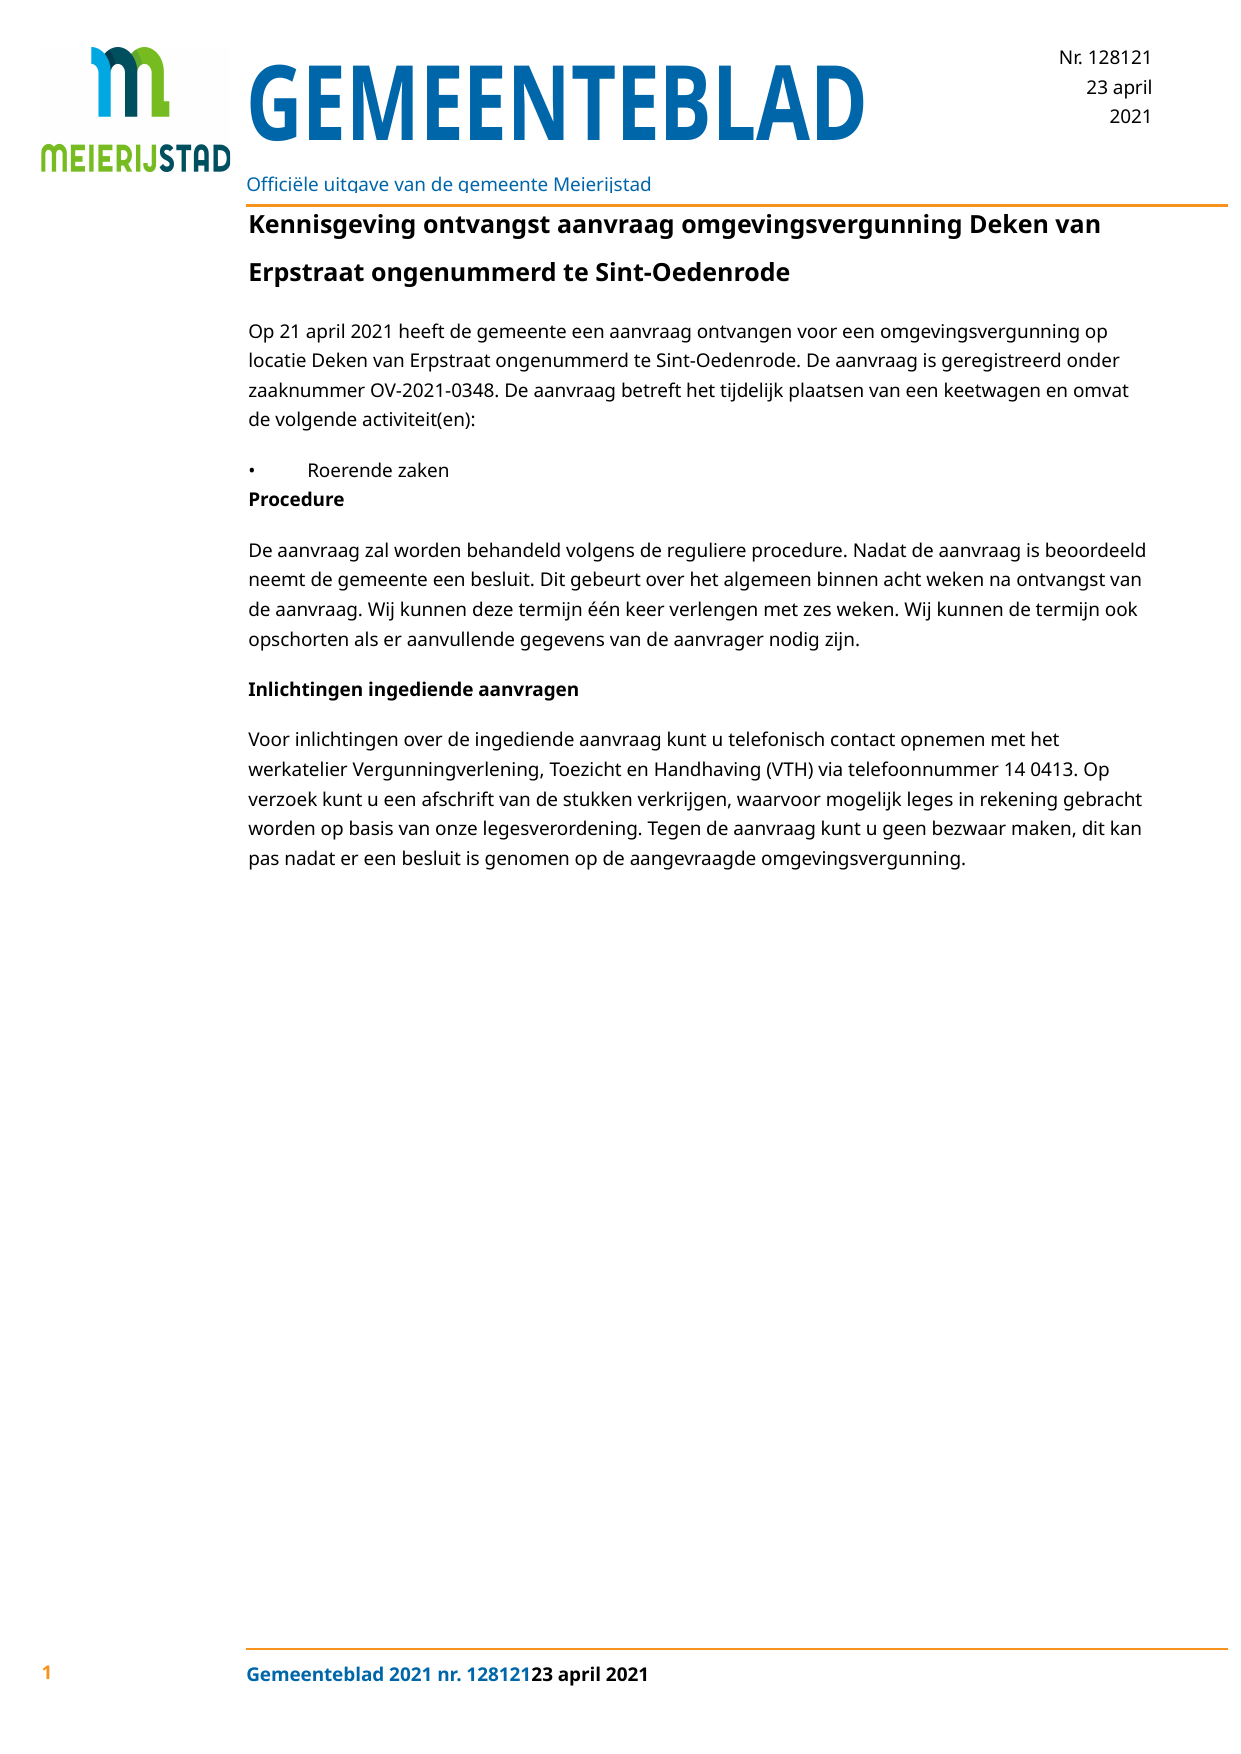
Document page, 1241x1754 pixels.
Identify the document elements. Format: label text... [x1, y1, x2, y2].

list Roerende zaken [248, 457, 1152, 483]
text Voor inlichtingen over de ingediende aanvraag kunt u telefonisch contact opnemen met het werkatelier Vergunningverlening, Toezicht en Handhaving (VTH) via telefoonnummer 14 0413. Op verzoek kunt u een afschrift van de stukken verkrijgen, waarvoor mogelijk leges in rekening gebracht worden op basis van onze legesverordening. Tegen de aanvraag kunt u geen bezwaar maken, dit kan pas nadat er een besluit is genomen op de aangevraagde omgevingsvergunning. [248, 727, 1152, 871]
text Inlichtingen ingediende aanvragen [248, 676, 1152, 702]
text Procedure [248, 487, 1152, 512]
picture [41, 47, 231, 172]
text Kennisgeving ontvangst aanvraag omgevingsvergunning Deken van Erpstraat ongenummerd te Sint-Oedenrode [248, 207, 1152, 288]
text Op 21 april 2021 heeft de gemeente een aanvraag ontvangen voor een omgevingsvergunning op locatie Deken van Erpstraat ongenummerd te Sint-Oedenrode. De aanvraag is geregistreerd onder zaaknummer OV-2021-0348. De aanvraag betreft het tijdelijk plaatsen van een keetwagen en omvat de volgende activiteit(en): [248, 318, 1152, 432]
text De aanvraag zal worden behandeld volgens de reguliere procedure. Nadat de aanvraag is beoordeeld neemt de gemeente een besluit. Dit gebeurt over het algemeen binnen acht weken na ontvangst van de aanvraag. Wij kunnen deze termijn één keer verlengen met zes weken. Wij kunnen de termijn ook opschorten als er aanvullende gegevens van de aanvrager nodig zijn. [248, 537, 1152, 652]
